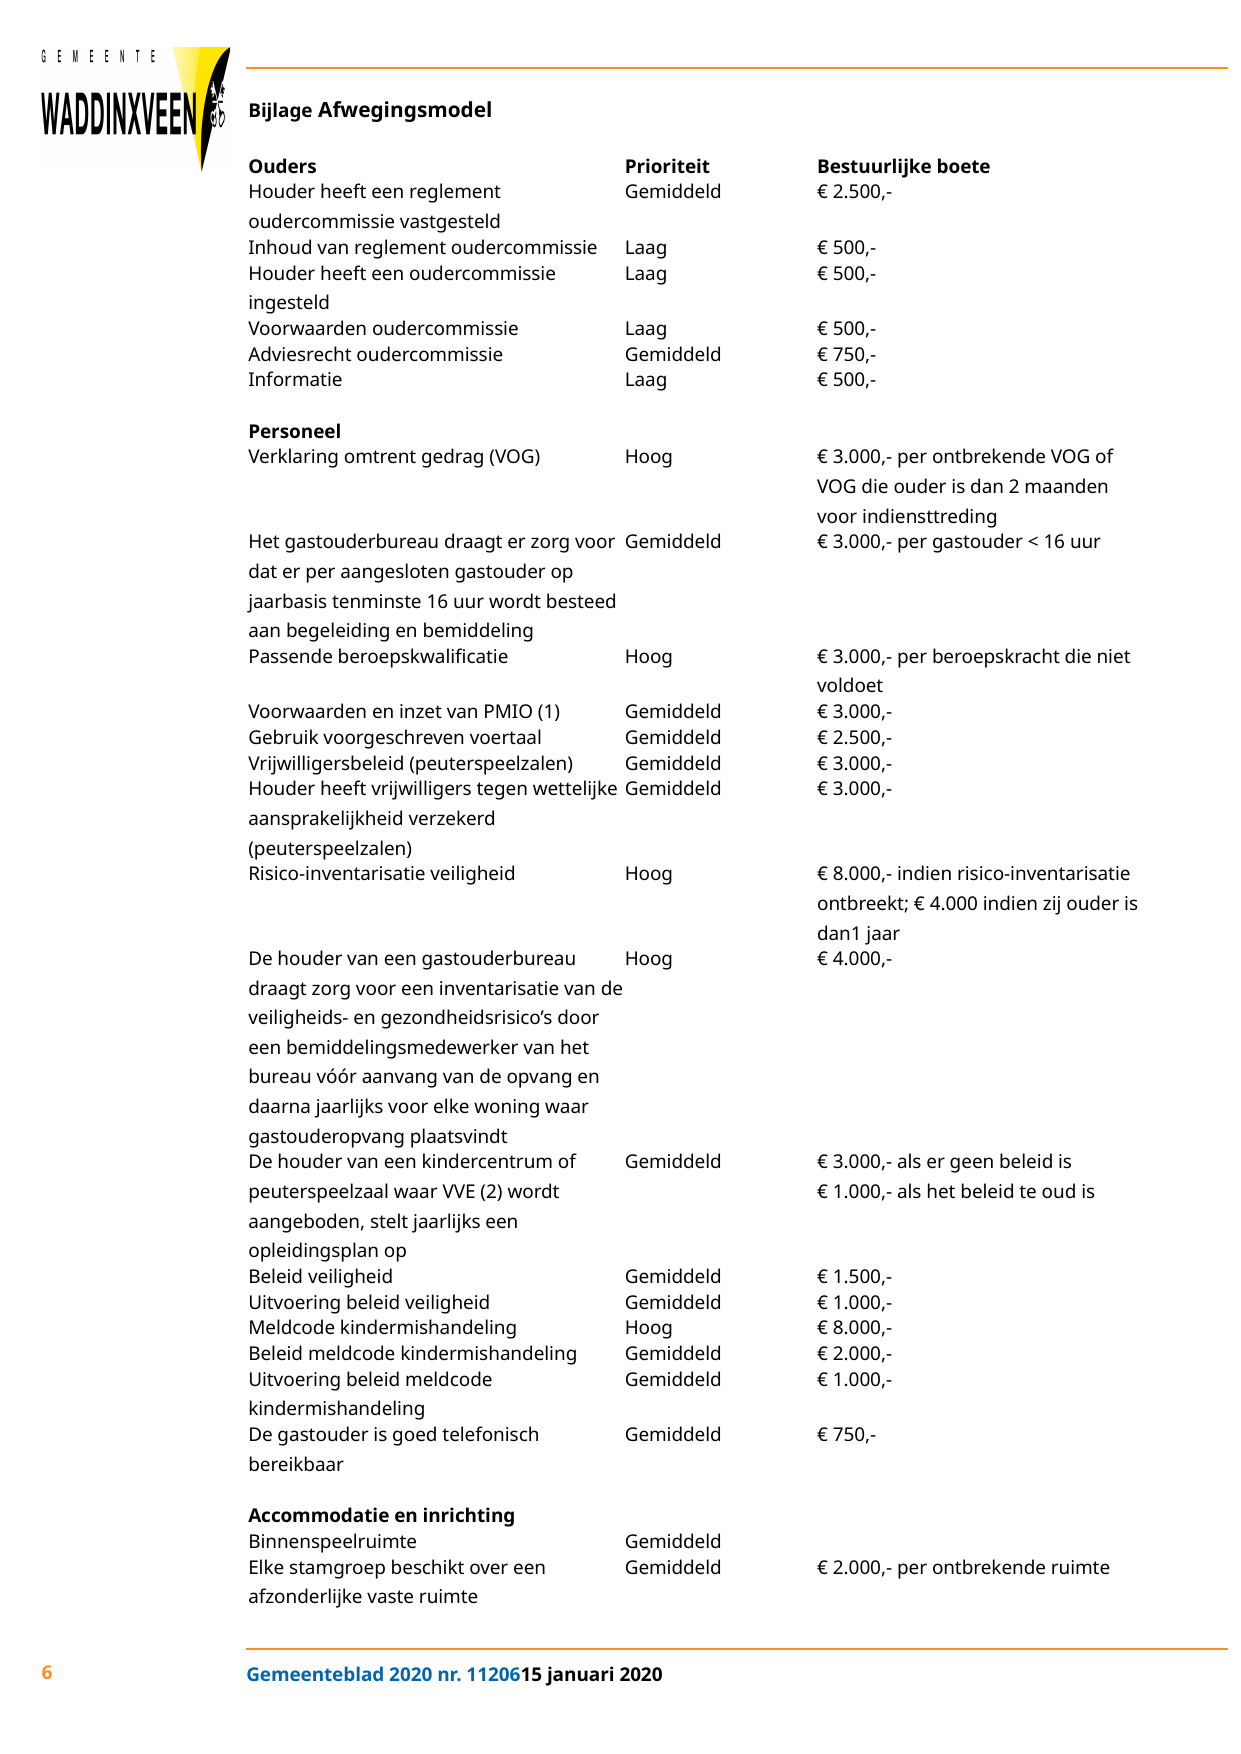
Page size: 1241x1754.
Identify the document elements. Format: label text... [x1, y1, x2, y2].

table_cell Gemiddeld [625, 179, 817, 234]
table_cell Laag [625, 260, 817, 315]
table_cell Hoog [625, 861, 817, 945]
table_cell Gemiddeld [625, 341, 817, 367]
table_cell De houder van een gastouderbureau draagt zorg voor een inventarisatie van de veiligheids- en gezondheidsrisico’s door een bemiddelingsmedewerker van het bureau vóór aanvang van de opvang en daarna jaarlijks voor elke woning waar gastouderopvang plaatsvindt [248, 945, 624, 1149]
table_cell Uitvoering beleid meldcode kindermishandeling [248, 1366, 624, 1421]
table_cell Gemiddeld [625, 1366, 817, 1421]
table_cell Vrijwilligersbeleid (peuterspeelzalen) [248, 750, 624, 776]
table_cell Hoog [625, 1315, 817, 1340]
table_cell € 1.000,- [817, 1289, 1152, 1314]
table_cell € 500,- [817, 367, 1152, 392]
table_cell [625, 392, 817, 418]
table_cell € 3.000,- [817, 776, 1152, 861]
table_cell Gemiddeld [625, 1528, 817, 1554]
table_cell Laag [625, 367, 817, 392]
table_cell € 2.500,- [817, 179, 1152, 234]
table_cell € 750,- [817, 1421, 1152, 1477]
table_cell € 3.000,- per gastouder < 16 uur [817, 529, 1152, 643]
table_cell € 3.000,- [817, 750, 1152, 776]
table_cell € 1.500,- [817, 1263, 1152, 1289]
table_cell Laag [625, 234, 817, 260]
table_cell Informatie [248, 367, 624, 392]
table_cell Gemiddeld [625, 1289, 817, 1314]
table_cell Binnenspeelruimte [248, 1528, 624, 1554]
table_cell De houder van een kindercentrum of peuterspeelzaal waar VVE (2) wordt aangeboden, stelt jaarlijks een opleidingsplan op [248, 1149, 624, 1263]
table_cell € 500,- [817, 234, 1152, 260]
table_cell Gemiddeld [625, 724, 817, 750]
table_cell [817, 1528, 1152, 1554]
table_cell Verklaring omtrent gedrag (VOG) [248, 444, 624, 529]
table_cell Elke stamgroep beschikt over een afzonderlijke vaste ruimte [248, 1554, 624, 1609]
table_cell Risico-inventarisatie veiligheid [248, 861, 624, 945]
table_cell Gemiddeld [625, 1263, 817, 1289]
table_cell [625, 1503, 817, 1528]
table_cell € 3.000,- per ontbrekende VOG of VOG die ouder is dan 2 maanden voor indiensttreding [817, 444, 1152, 529]
table_cell € 2.000,- per ontbrekende ruimte [817, 1554, 1152, 1609]
table_cell € 2.000,- [817, 1340, 1152, 1366]
table_cell € 2.500,- [817, 724, 1152, 750]
table_cell [817, 1477, 1152, 1502]
table_cell Uitvoering beleid veiligheid [248, 1289, 624, 1314]
table_cell Hoog [625, 643, 817, 698]
table_cell Accommodatie en inrichting [248, 1503, 624, 1528]
table_cell Voorwaarden oudercommissie [248, 315, 624, 341]
table_cell € 500,- [817, 315, 1152, 341]
table_cell Gemiddeld [625, 529, 817, 643]
table_cell Laag [625, 315, 817, 341]
table_cell Het gastouderbureau draagt er zorg voor dat er per aangesloten gastouder op jaarbasis tenminste 16 uur wordt besteed aan begeleiding en bemiddeling [248, 529, 624, 643]
table_cell Gemiddeld [625, 750, 817, 776]
table_cell Beleid veiligheid [248, 1263, 624, 1289]
table_cell [248, 1477, 624, 1502]
table_cell [817, 1503, 1152, 1528]
table_cell € 750,- [817, 341, 1152, 367]
table_cell Voorwaarden en inzet van PMIO (1) [248, 699, 624, 724]
table_cell Houder heeft een oudercommissie ingesteld [248, 260, 624, 315]
table_cell [817, 392, 1152, 418]
table_cell Meldcode kindermishandeling [248, 1315, 624, 1340]
table_cell De gastouder is goed telefonisch bereikbaar [248, 1421, 624, 1477]
table_header Ouders [248, 153, 624, 179]
table_cell Gemiddeld [625, 1554, 817, 1609]
picture [41, 47, 231, 172]
table_cell € 3.000,- per beroepskracht die niet voldoet [817, 643, 1152, 698]
table_cell € 3.000,- als er geen beleid is € 1.000,- als het beleid te oud is [817, 1149, 1152, 1263]
table_cell Personeel [248, 418, 624, 444]
table_cell € 8.000,- [817, 1315, 1152, 1340]
table_cell Inhoud van reglement oudercommissie [248, 234, 624, 260]
table_cell Gemiddeld [625, 1421, 817, 1477]
table_header Prioriteit [625, 153, 817, 179]
table_cell Gemiddeld [625, 1149, 817, 1263]
table_cell € 4.000,- [817, 945, 1152, 1149]
table_cell [625, 1477, 817, 1502]
table_cell Gemiddeld [625, 1340, 817, 1366]
table_cell € 8.000,- indien risico-inventarisatie ontbreekt; € 4.000 indien zij ouder is dan1 jaar [817, 861, 1152, 945]
table_cell [817, 418, 1152, 444]
table_cell Hoog [625, 444, 817, 529]
table_cell Gemiddeld [625, 699, 817, 724]
text Bijlage Afwegingsmodel [248, 95, 1152, 123]
table_cell € 1.000,- [817, 1366, 1152, 1421]
table_cell [625, 418, 817, 444]
table_cell € 3.000,- [817, 699, 1152, 724]
table_cell Gebruik voorgeschreven voertaal [248, 724, 624, 750]
table_cell Passende beroepskwalificatie [248, 643, 624, 698]
table_cell Gemiddeld [625, 776, 817, 861]
table_cell Houder heeft vrijwilligers tegen wettelijke aansprakelijkheid verzekerd (peuterspeelzalen) [248, 776, 624, 861]
table_cell Hoog [625, 945, 817, 1149]
table_cell Houder heeft een reglement oudercommissie vastgesteld [248, 179, 624, 234]
table_cell [248, 392, 624, 418]
table_cell € 500,- [817, 260, 1152, 315]
table_cell Adviesrecht oudercommissie [248, 341, 624, 367]
table_cell Beleid meldcode kindermishandeling [248, 1340, 624, 1366]
table_header Bestuurlijke boete [817, 153, 1152, 179]
